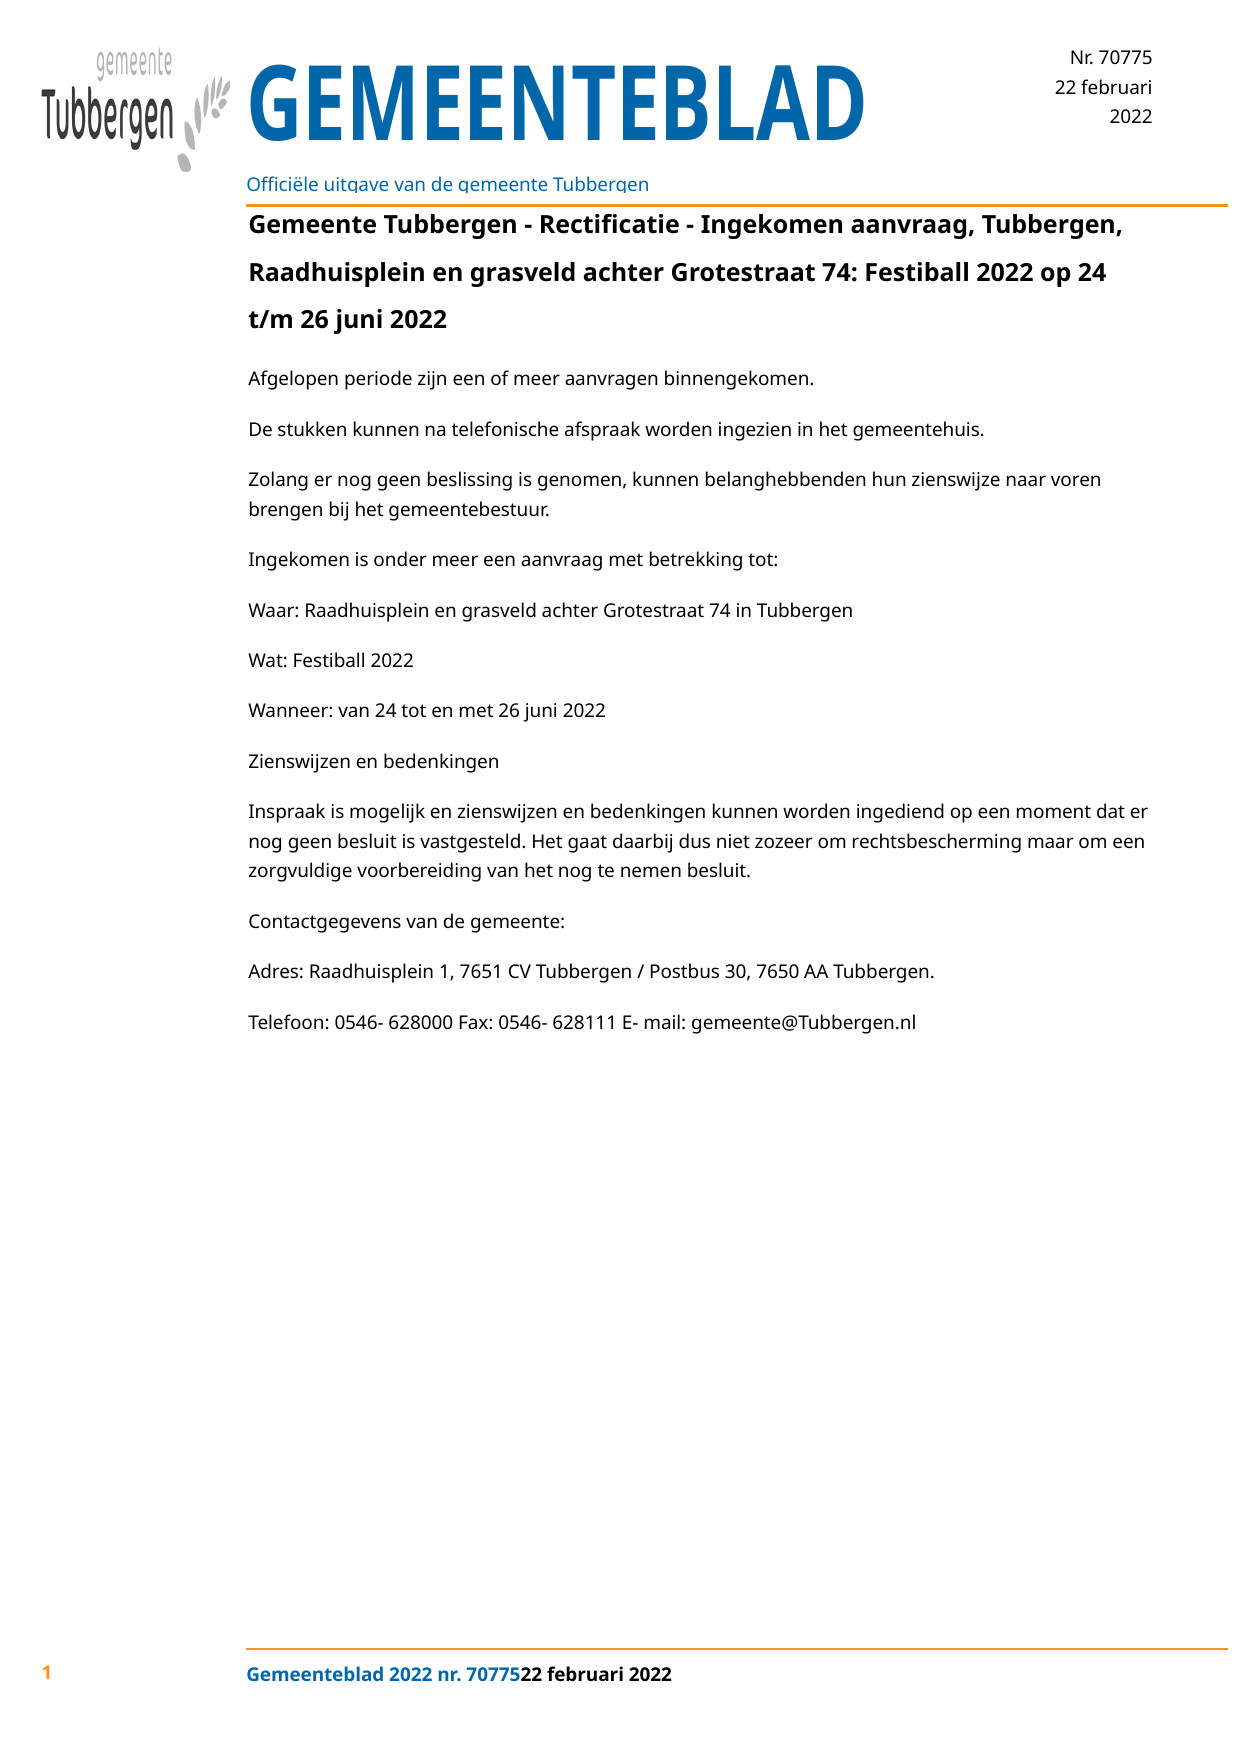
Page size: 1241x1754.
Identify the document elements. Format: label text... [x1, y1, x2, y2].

text Waar: Raadhuisplein en grasveld achter Grotestraat 74 in Tubbergen [248, 597, 1152, 622]
text Contactgegevens van de gemeente: [248, 908, 1152, 934]
text Wat: Festiball 2022 [248, 647, 1152, 673]
text Afgelopen periode zijn een of meer aanvragen binnengekomen. [248, 366, 1152, 391]
text Inspraak is mogelijk en zienswijzen en bedenkingen kunnen worden ingediend op een moment dat er nog geen besluit is vastgesteld. Het gaat daarbij dus niet zozeer om rechtsbescherming maar om een zorgvuldige voorbereiding van het nog te nemen besluit. [248, 798, 1152, 883]
picture [41, 47, 231, 172]
text Ingekomen is onder meer een aanvraag met betrekking tot: [248, 546, 1152, 572]
text Adres: Raadhuisplein 1, 7651 CV Tubbergen / Postbus 30, 7650 AA Tubbergen. [248, 958, 1152, 984]
text Zolang er nog geen beslissing is genomen, kunnen belanghebbenden hun zienswijze naar voren brengen bij het gemeentebestuur. [248, 466, 1152, 522]
text Telefoon: 0546- 628000 Fax: 0546- 628111 E- mail: gemeente@Tubbergen.nl [248, 1009, 1152, 1034]
text Gemeente Tubbergen - Rectificatie - Ingekomen aanvraag, Tubbergen, Raadhuisplein en grasveld achter Grotestraat 74: Festiball 2022 op 24 t/m 26 juni 2022 [248, 207, 1152, 336]
text Zienswijzen en bedenkingen [248, 748, 1152, 774]
text De stukken kunnen na telefonische afspraak worden ingezien in het gemeentehuis. [248, 416, 1152, 442]
text Wanneer: van 24 tot en met 26 juni 2022 [248, 698, 1152, 723]
